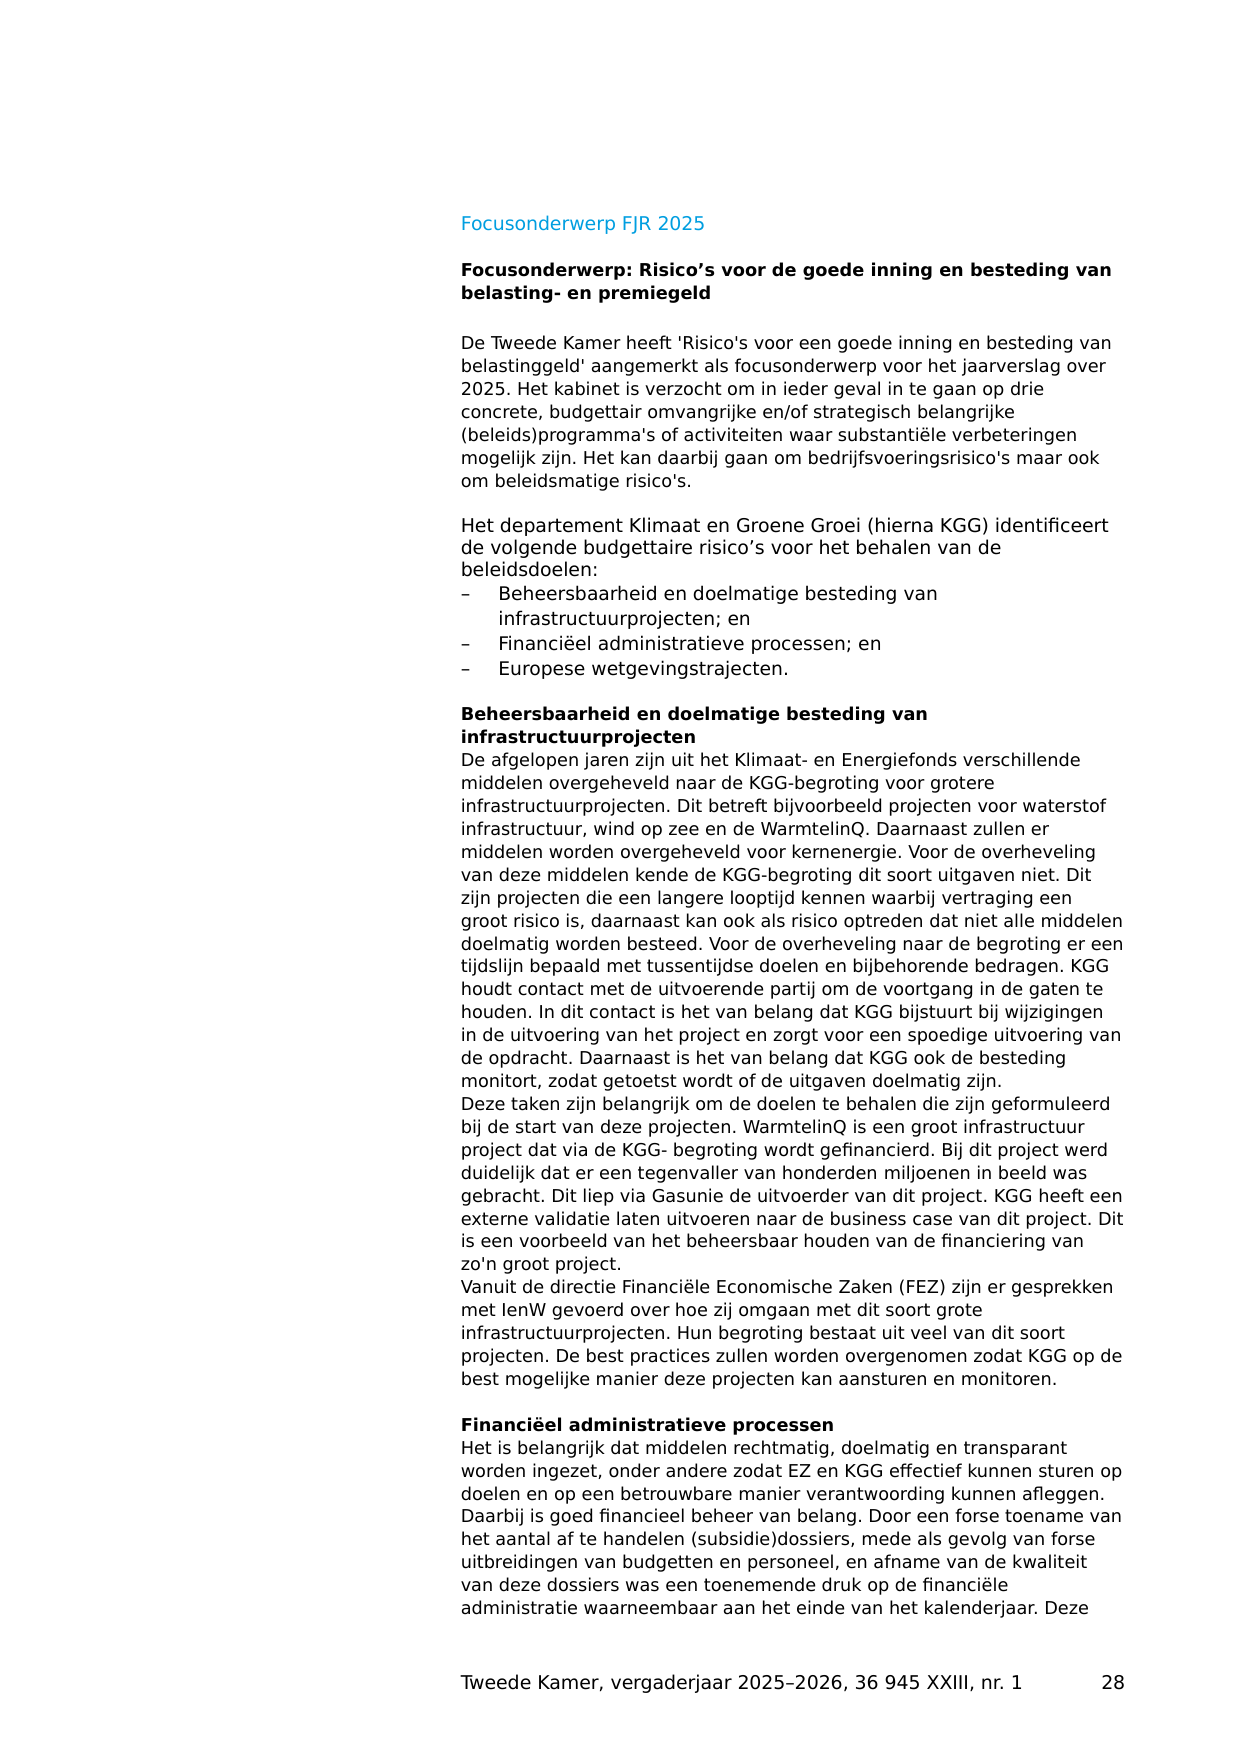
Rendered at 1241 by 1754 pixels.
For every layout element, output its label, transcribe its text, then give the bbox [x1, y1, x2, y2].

text Financiëel administratieve processen Het is belangrijk dat middelen rechtmatig, doelmatig en transparant worden ingezet, onder andere zodat EZ en KGG effectief kunnen sturen op doelen en op een betrouwbare manier verantwoording kunnen afleggen. Daarbij is goed financieel beheer van belang. Door een forse toename van het aantal af te handelen (subsidie)dossiers, mede als gevolg van forse uitbreidingen van budgetten en personeel, en afname van de kwaliteit van deze dossiers was een toenemende druk op de financiële administratie waarneembaar aan het einde van het kalenderjaar. Deze [461, 1413, 1125, 1619]
list Financiëel administratieve processen; en [461, 631, 1125, 656]
text Focusonderwerp: Risico’s voor de goede inning en besteding van belasting- en premiegeld [461, 258, 1125, 304]
list Europese wetgevingstrajecten. [461, 656, 1125, 681]
title Focusonderwerp FJR 2025 [461, 213, 1125, 235]
text Het departement Klimaat en Groene Groei (hierna KGG) identificeert de volgende budgettaire risico’s voor het behalen van de beleidsdoelen: [461, 514, 1125, 581]
text Beheersbaarheid en doelmatige besteding van infrastructuurprojecten De afgelopen jaren zijn uit het Klimaat- en Energiefonds verschillende middelen overgeheveld naar de KGG-begroting voor grotere infrastructuurprojecten. Dit betreft bijvoorbeeld projecten voor waterstof infrastructuur, wind op zee en de WarmtelinQ. Daarnaast zullen er middelen worden overgeheveld voor kernenergie. Voor de overheveling van deze middelen kende de KGG-begroting dit soort uitgaven niet. Dit zijn projecten die een langere looptijd kennen waarbij vertraging een groot risico is, daarnaast kan ook als risico optreden dat niet alle middelen doelmatig worden besteed. Voor de overheveling naar de begroting er een tijdslijn bepaald met tussentijdse doelen en bijbehorende bedragen. KGG houdt contact met de uitvoerende partij om de voortgang in de gaten te houden. In dit contact is het van belang dat KGG bijstuurt bij wijzigingen in de uitvoering van het project en zorgt voor een spoedige uitvoering van de opdracht. Daarnaast is het van belang dat KGG ook de besteding monitort, zodat getoetst wordt of de uitgaven doelmatig zijn. Deze taken zijn belangrijk om de doelen te behalen die zijn geformuleerd bij de start van deze projecten. WarmtelinQ is een groot infrastructuur project dat via de KGG- begroting wordt gefinancierd. Bij dit project werd duidelijk dat er een tegenvaller van honderden miljoenen in beeld was gebracht. Dit liep via Gasunie de uitvoerder van dit project. KGG heeft een externe validatie laten uitvoeren naar de business case van dit project. Dit is een voorbeeld van het beheersbaar houden van de financiering van zo'n groot project. Vanuit de directie Financiële Economische Zaken (FEZ) zijn er gesprekken met IenW gevoerd over hoe zij omgaan met dit soort grote infrastructuurprojecten. Hun begroting bestaat uit veel van dit soort projecten. De best practices zullen worden overgenomen zodat KGG op de best mogelijke manier deze projecten kan aansturen en monitoren. [461, 702, 1125, 1390]
list Beheersbaarheid en doelmatige besteding van infrastructuurprojecten; en [461, 581, 1125, 631]
text De Tweede Kamer heeft 'Risico's voor een goede inning en besteding van belastinggeld' aangemerkt als focusonderwerp voor het jaarverslag over 2025. Het kabinet is verzocht om in ieder geval in te gaan op drie concrete, budgettair omvangrijke en/of strategisch belangrijke (beleids)programma's of activiteiten waar substantiële verbeteringen mogelijk zijn. Het kan daarbij gaan om bedrijfsvoeringsrisico's maar ook om beleidsmatige risico's. [461, 331, 1125, 492]
